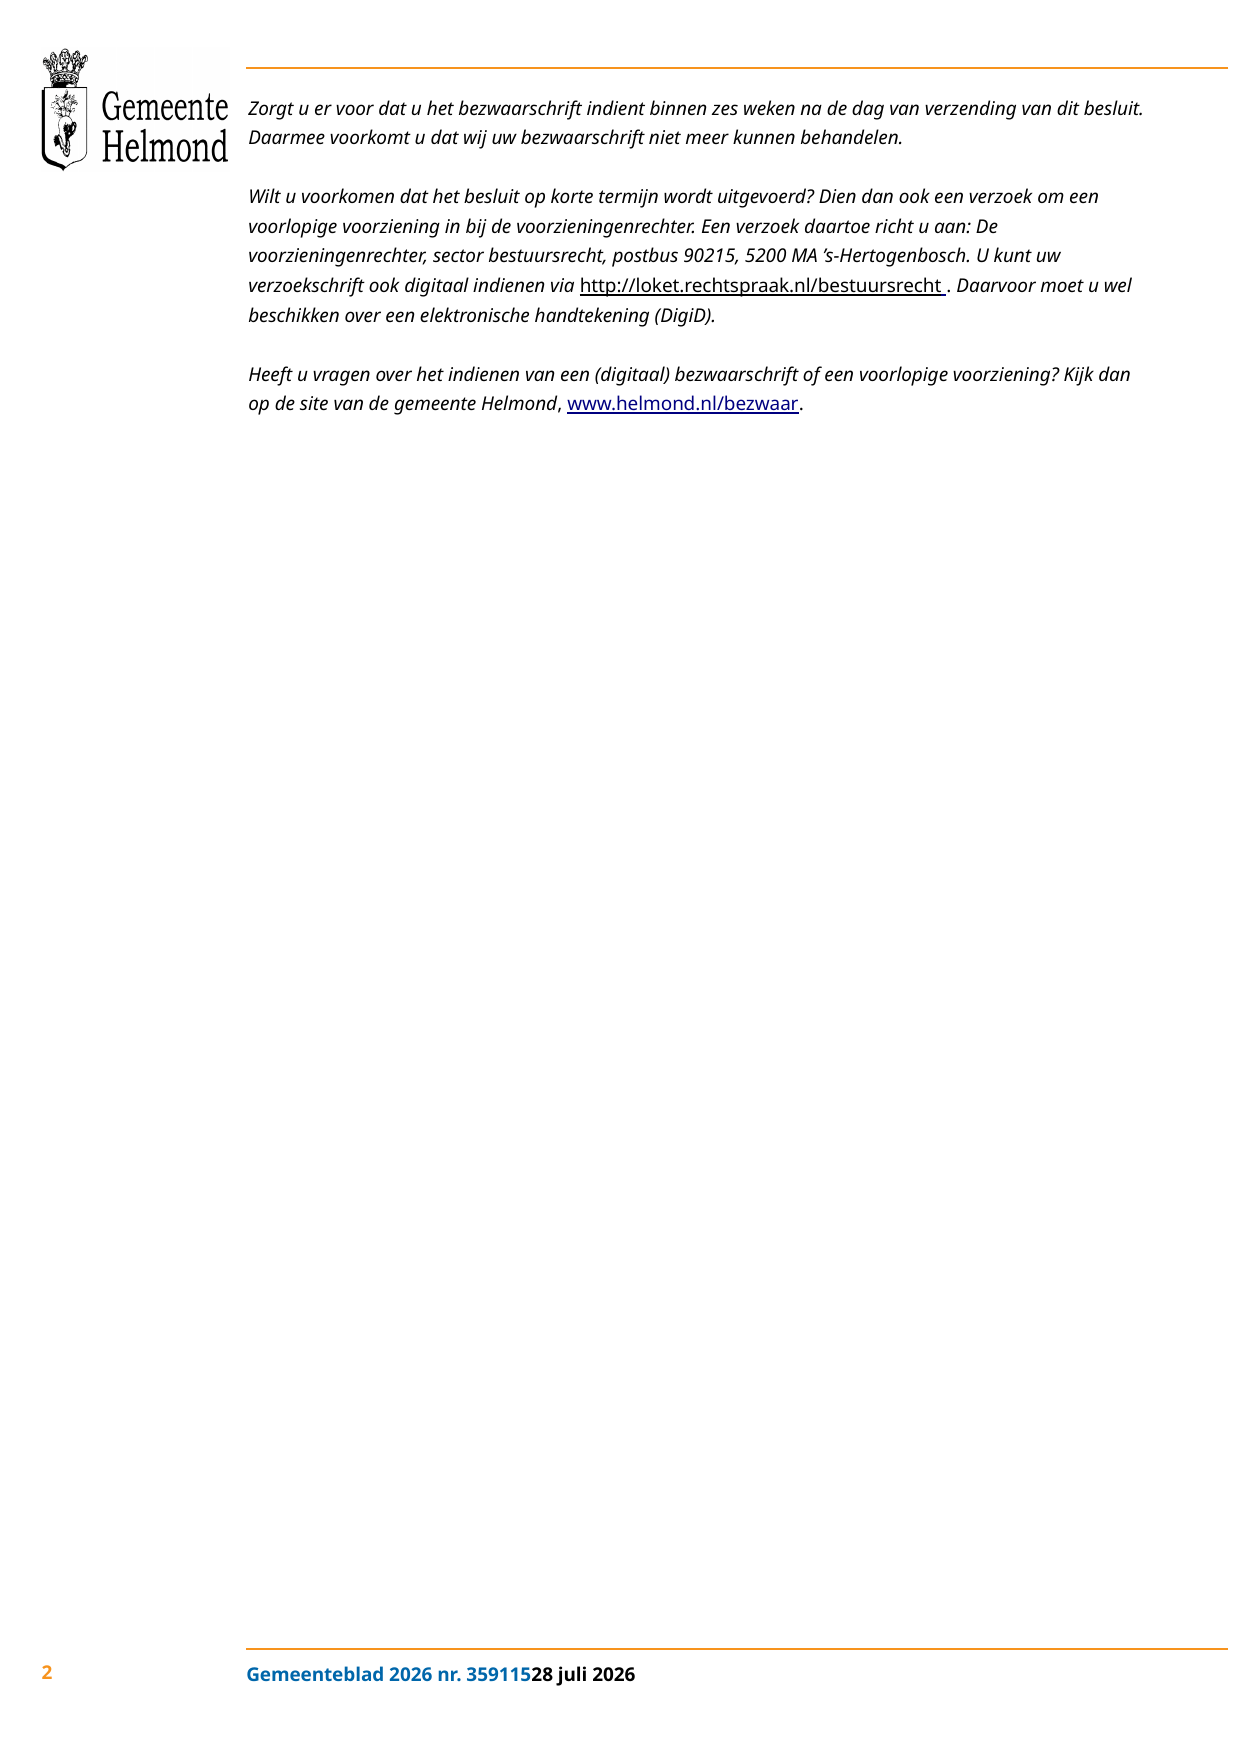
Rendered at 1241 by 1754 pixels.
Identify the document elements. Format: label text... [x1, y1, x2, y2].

text Heeft u vragen over het indienen van een (digitaal) bezwaarschrift of een voorlopige voorziening? Kijk dan op de site van de gemeente Helmond, www.helmond.nl/bezwaar. [248, 361, 1152, 416]
picture [41, 47, 231, 172]
text Wilt u voorkomen dat het besluit op korte termijn wordt uitgevoerd? Dien dan ook een verzoek om een voorlopige voorziening in bij de voorzieningenrechter. Een verzoek daartoe richt u aan: De voorzieningenrechter, sector bestuursrecht, postbus 90215, 5200 MA ’s-Hertogenbosch. U kunt uw verzoekschrift ook digitaal indienen via http://loket.rechtspraak.nl/bestuursrecht . Daarvoor moet u wel beschikken over een elektronische handtekening (DigiD). [248, 183, 1152, 328]
text Zorgt u er voor dat u het bezwaarschrift indient binnen zes weken na de dag van verzending van dit besluit. Daarmee voorkomt u dat wij uw bezwaarschrift niet meer kunnen behandelen. [248, 95, 1152, 150]
